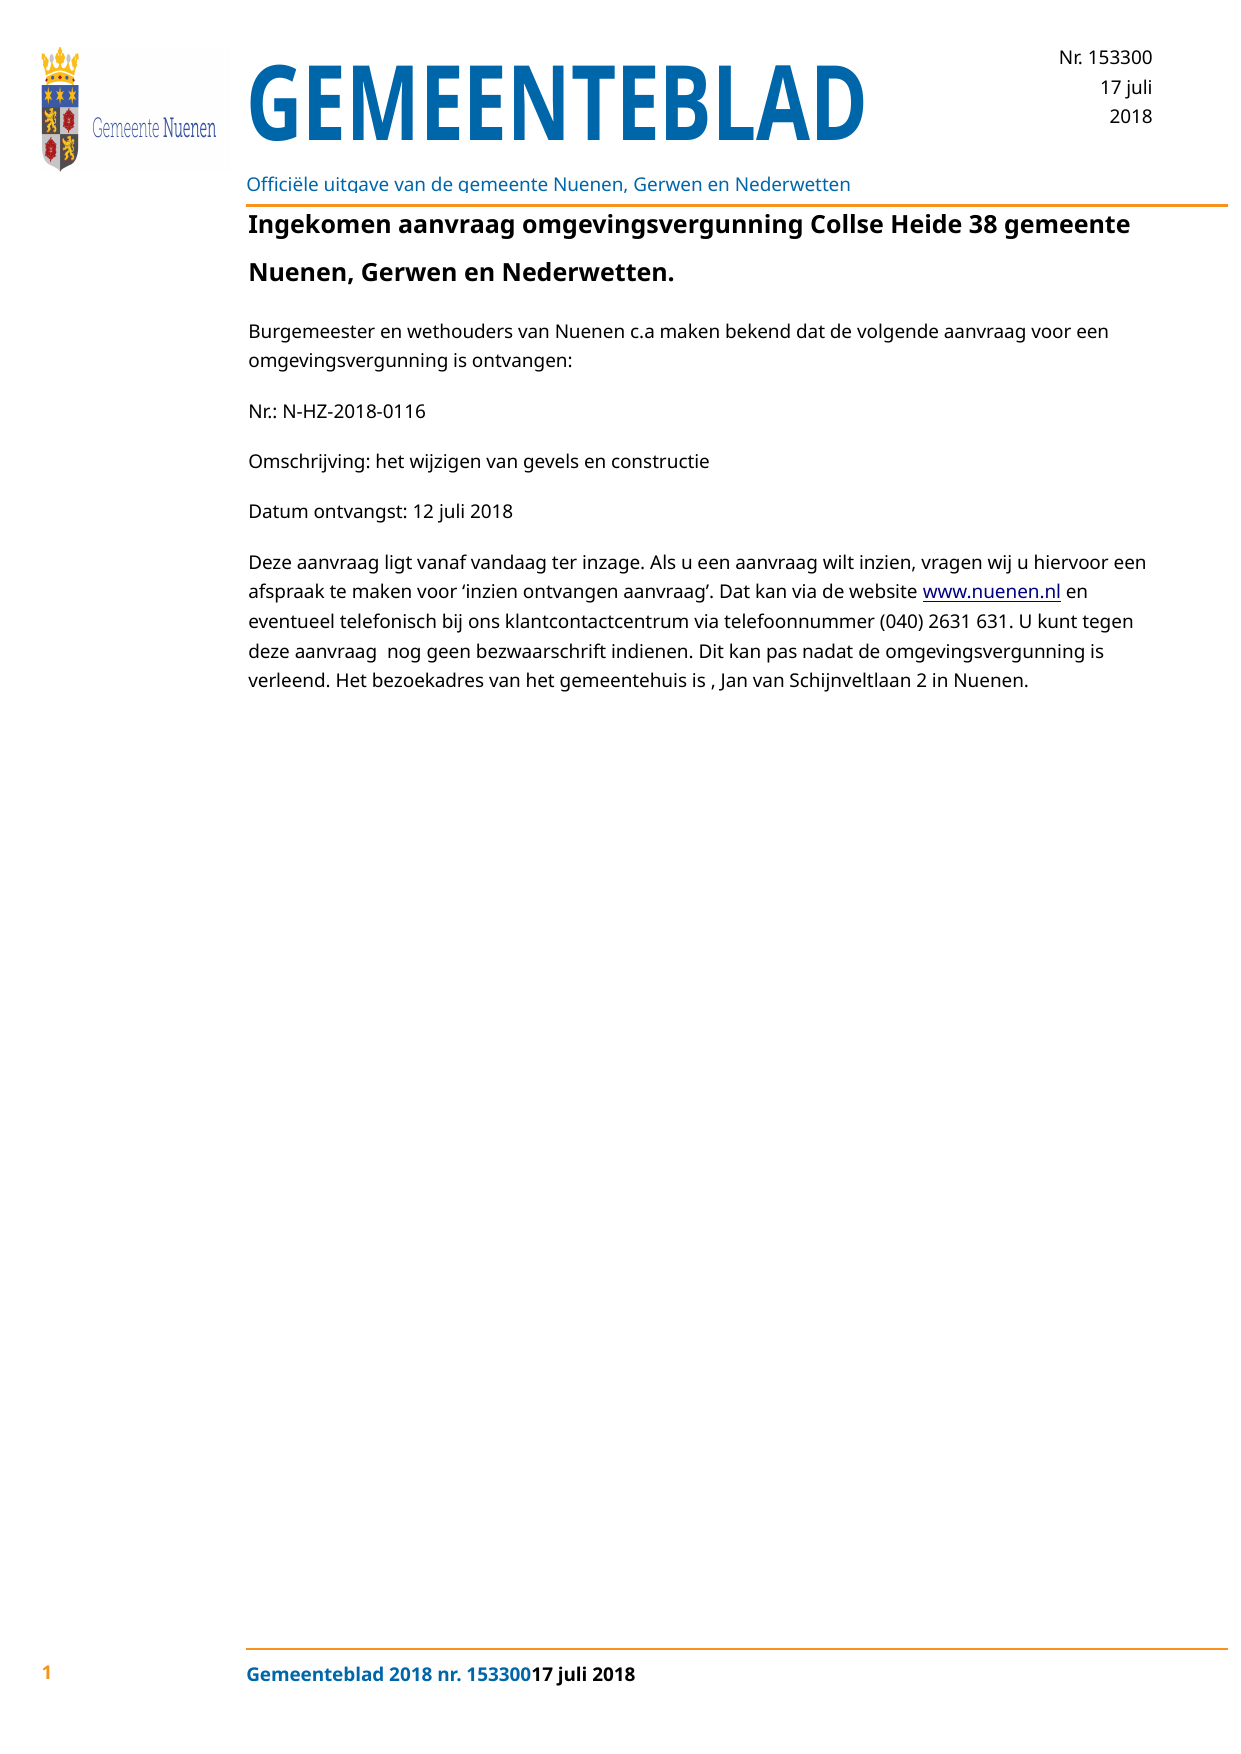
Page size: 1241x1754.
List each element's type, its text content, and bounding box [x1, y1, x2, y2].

text Deze aanvraag ligt vanaf vandaag ter inzage. Als u een aanvraag wilt inzien, vragen wij u hiervoor een afspraak te maken voor ‘inzien ontvangen aanvraag’. Dat kan via de website www.nuenen.nl en eventueel telefonisch bij ons klantcontactcentrum via telefoonnummer (040) 2631 631. U kunt tegen deze aanvraag nog geen bezwaarschrift indienen. Dit kan pas nadat de omgevingsvergunning is verleend. Het bezoekadres van het gemeentehuis is , Jan van Schijnveltlaan 2 in Nuenen. [248, 549, 1152, 693]
text Omschrijving: het wijzigen van gevels en constructie [248, 448, 1152, 474]
text Ingekomen aanvraag omgevingsvergunning Collse Heide 38 gemeente Nuenen, Gerwen en Nederwetten. [248, 207, 1152, 288]
picture [41, 47, 231, 172]
text Burgemeester en wethouders van Nuenen c.a maken bekend dat de volgende aanvraag voor een omgevingsvergunning is ontvangen: [248, 318, 1152, 373]
text Nr.: N-HZ-2018-0116 [248, 398, 1152, 424]
text Datum ontvangst: 12 juli 2018 [248, 499, 1152, 524]
